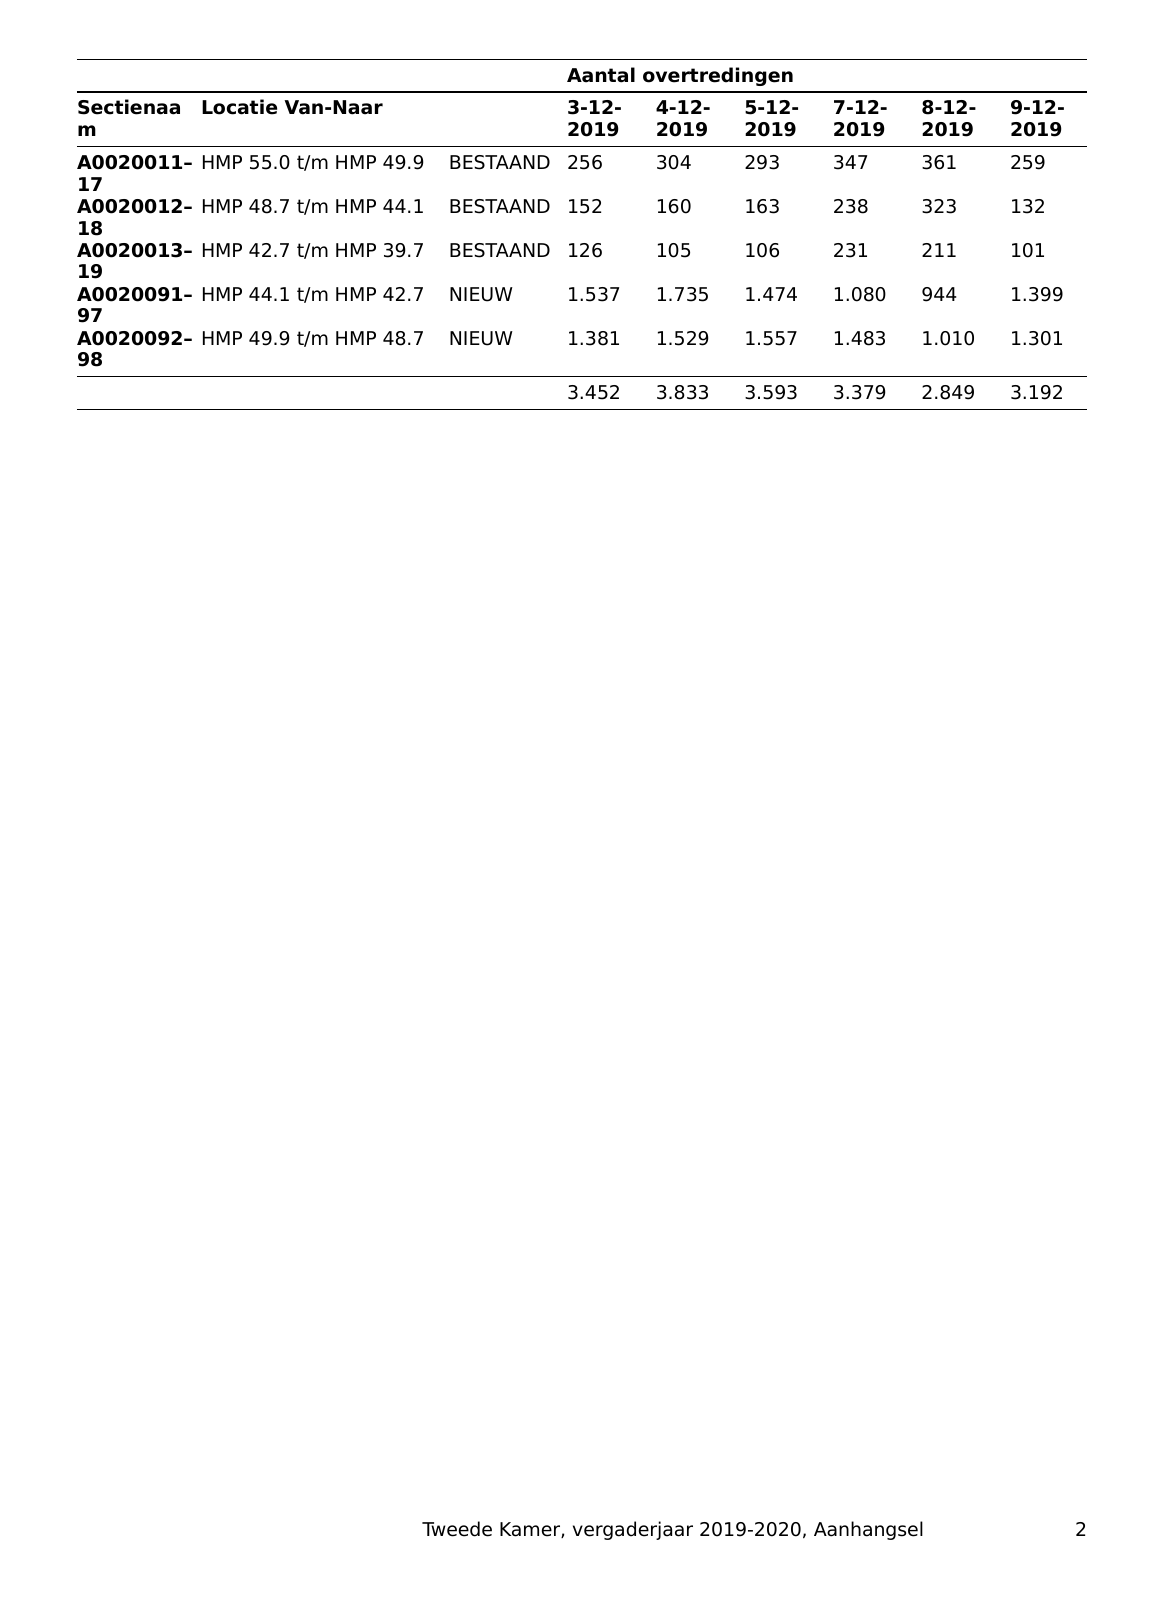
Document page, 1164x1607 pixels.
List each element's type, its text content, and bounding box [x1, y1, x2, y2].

table_cell 1.557 [738, 328, 827, 376]
table_cell 1.537 [561, 284, 649, 327]
table_cell 101 [1004, 240, 1087, 283]
table_cell 8-12-2019 [915, 93, 1004, 146]
table_cell HMP 42.7 t/m HMP 39.7 [195, 240, 443, 283]
table_cell 1.483 [827, 328, 915, 376]
table_cell 3.593 [738, 377, 827, 408]
table_header [443, 60, 561, 91]
table_cell 3-12-2019 [561, 93, 649, 146]
table_cell 7-12-2019 [827, 93, 915, 146]
table_cell 105 [650, 240, 738, 283]
table_cell HMP 48.7 t/m HMP 44.1 [195, 196, 443, 239]
table_cell 259 [1004, 147, 1087, 196]
table_cell 347 [827, 147, 915, 196]
table_cell 5-12-2019 [738, 93, 827, 146]
table_header [77, 60, 195, 91]
table_cell 3.379 [827, 377, 915, 408]
table_cell HMP 44.1 t/m HMP 42.7 [195, 284, 443, 327]
table_cell 160 [650, 196, 738, 239]
table_cell 1.010 [915, 328, 1004, 376]
table_cell 211 [915, 240, 1004, 283]
table_cell 2.849 [915, 377, 1004, 408]
table_cell 256 [561, 147, 649, 196]
table_cell 3.192 [1004, 377, 1087, 408]
table_cell 1.735 [650, 284, 738, 327]
table_cell 4-12-2019 [650, 93, 738, 146]
table_cell 152 [561, 196, 649, 239]
table_cell 1.474 [738, 284, 827, 327]
table_cell 304 [650, 147, 738, 196]
table_cell 3.452 [561, 377, 649, 408]
table_cell 293 [738, 147, 827, 196]
table_cell A0020091–97 [77, 284, 195, 327]
table_cell 163 [738, 196, 827, 239]
table_cell 944 [915, 284, 1004, 327]
table_cell Sectienaam [77, 93, 195, 146]
table_header Aantal overtredingen [561, 60, 1087, 91]
table_cell BESTAAND [443, 240, 561, 283]
table_cell NIEUW [443, 284, 561, 327]
table_cell 1.301 [1004, 328, 1087, 376]
table_cell [443, 93, 561, 146]
table_cell BESTAAND [443, 147, 561, 196]
table_cell HMP 49.9 t/m HMP 48.7 [195, 328, 443, 376]
table_cell 1.381 [561, 328, 649, 376]
table_cell 132 [1004, 196, 1087, 239]
table_cell [77, 377, 195, 408]
table_cell 106 [738, 240, 827, 283]
table_cell [443, 377, 561, 408]
table_cell NIEUW [443, 328, 561, 376]
table_cell A0020092–98 [77, 328, 195, 376]
table_cell 1.080 [827, 284, 915, 327]
table_cell 9-12-2019 [1004, 93, 1087, 146]
table_cell A0020012–18 [77, 196, 195, 239]
table_cell 231 [827, 240, 915, 283]
table_cell [195, 377, 443, 408]
table_cell 126 [561, 240, 649, 283]
table_cell A0020011–17 [77, 147, 195, 196]
table_cell 361 [915, 147, 1004, 196]
table_cell Locatie Van-Naar [195, 93, 443, 146]
table_cell 323 [915, 196, 1004, 239]
table_header [195, 60, 443, 91]
table_cell A0020013–19 [77, 240, 195, 283]
table_cell 1.399 [1004, 284, 1087, 327]
table_cell 238 [827, 196, 915, 239]
table_cell 3.833 [650, 377, 738, 408]
table_cell 1.529 [650, 328, 738, 376]
table_cell HMP 55.0 t/m HMP 49.9 [195, 147, 443, 196]
table_cell BESTAAND [443, 196, 561, 239]
